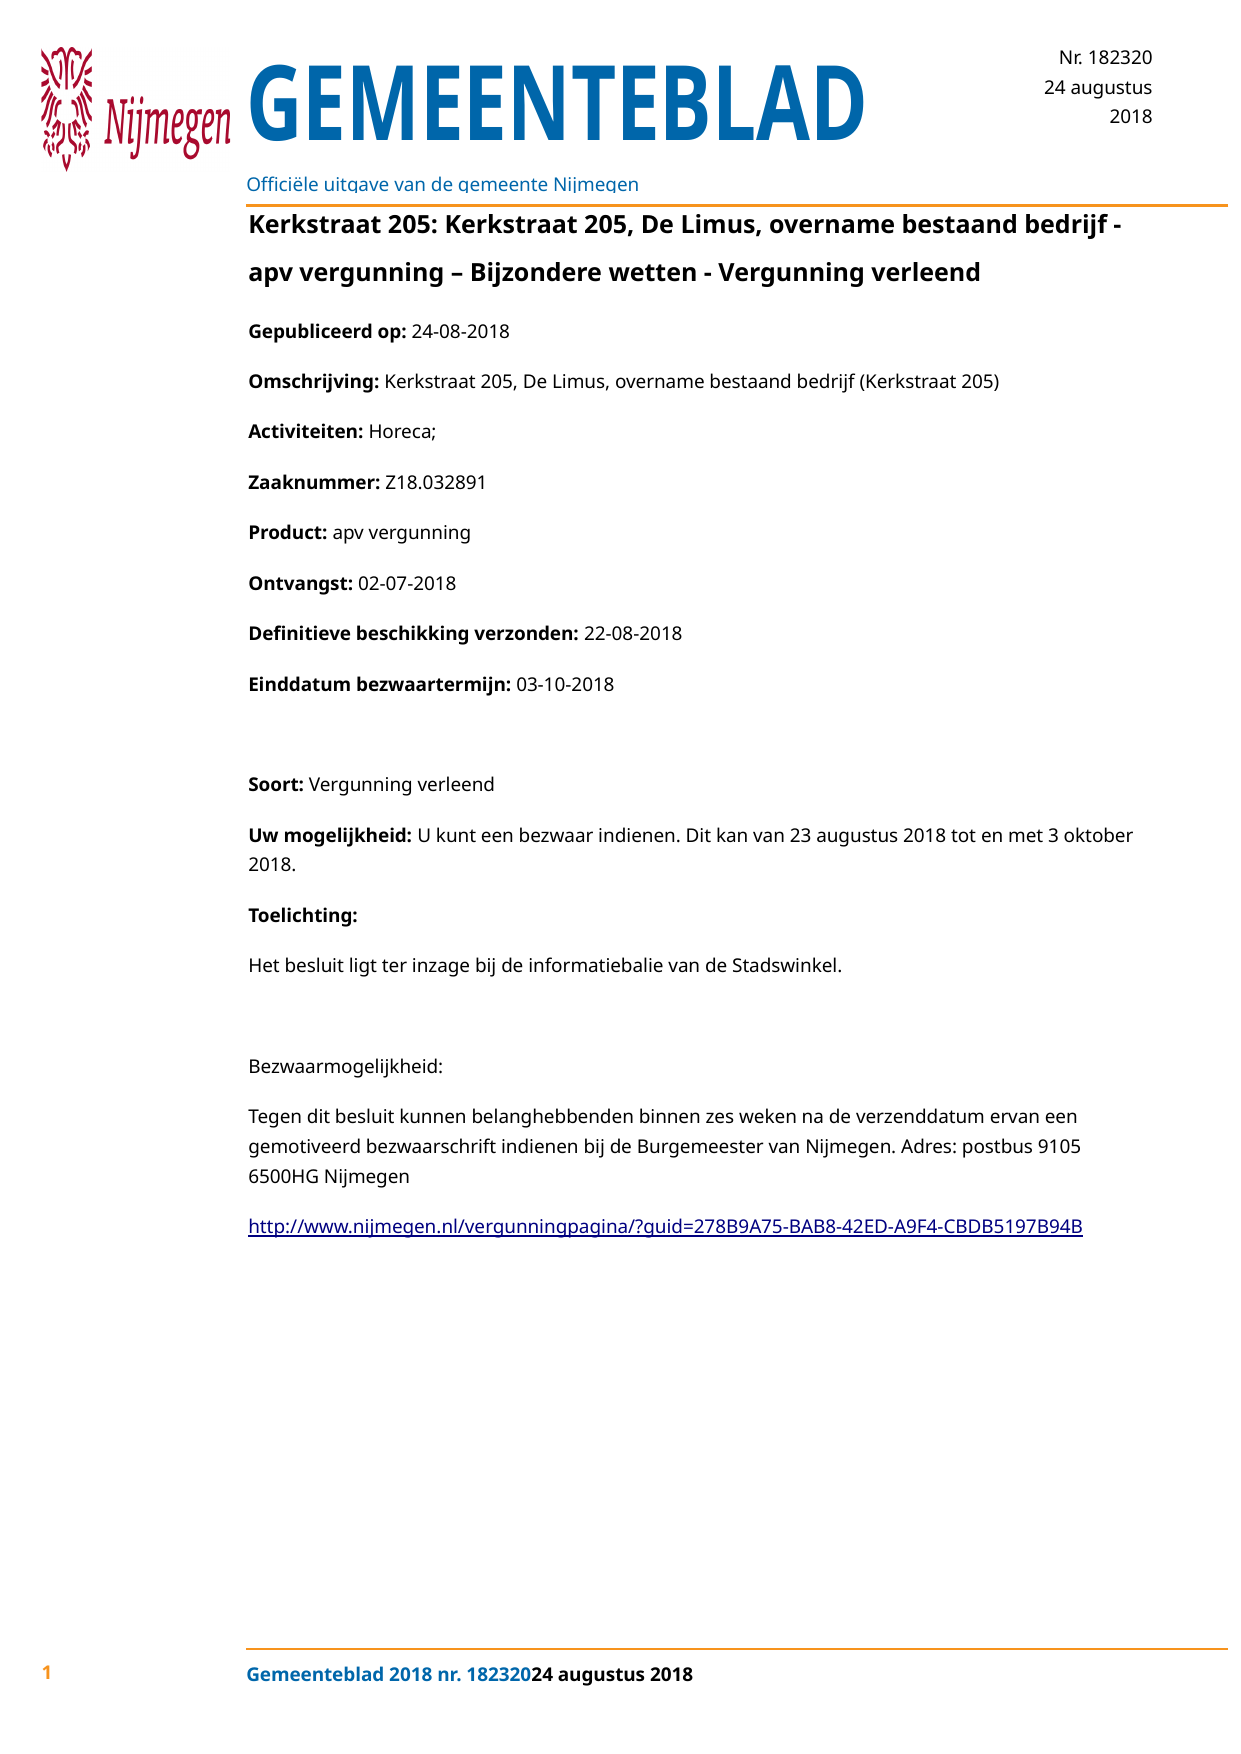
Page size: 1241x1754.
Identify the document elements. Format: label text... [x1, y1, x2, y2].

text Product: apv vergunning [248, 519, 1152, 545]
text Uw mogelijkheid: U kunt een bezwaar indienen. Dit kan van 23 augustus 2018 tot en met 3 oktober 2018. [248, 822, 1152, 877]
text Omschrijving: Kerkstraat 205, De Limus, overname bestaand bedrijf (Kerkstraat 205) [248, 368, 1152, 394]
text Tegen dit besluit kunnen belanghebbenden binnen zes weken na de verzenddatum ervan een gemotiveerd bezwaarschrift indienen bij de Burgemeester van Nijmegen. Adres: postbus 9105 6500HG Nijmegen [248, 1104, 1152, 1189]
text Definitieve beschikking verzonden: 22-08-2018 [248, 620, 1152, 646]
text Soort: Vergunning verleend [248, 772, 1152, 797]
text Einddatum bezwaartermijn: 03-10-2018 [248, 671, 1152, 697]
text Activiteiten: Horeca; [248, 419, 1152, 444]
text Zaaknummer: Z18.032891 [248, 469, 1152, 495]
picture [41, 47, 231, 172]
text Het besluit ligt ter inzage bij de informatiebalie van de Stadswinkel. [248, 952, 1152, 978]
text Bezwaarmogelijkheid: [248, 1053, 1152, 1079]
text http://www.nijmegen.nl/vergunningpagina/?guid=278B9A75-BAB8-42ED-A9F4-CBDB5197B94B [248, 1213, 1152, 1239]
text Ontvangst: 02-07-2018 [248, 570, 1152, 596]
text Kerkstraat 205: Kerkstraat 205, De Limus, overname bestaand bedrijf - apv vergunning – Bijzondere wetten - Vergunning verleend [248, 207, 1152, 288]
text Toelichting: [248, 902, 1152, 928]
text Gepubliceerd op: 24-08-2018 [248, 318, 1152, 344]
